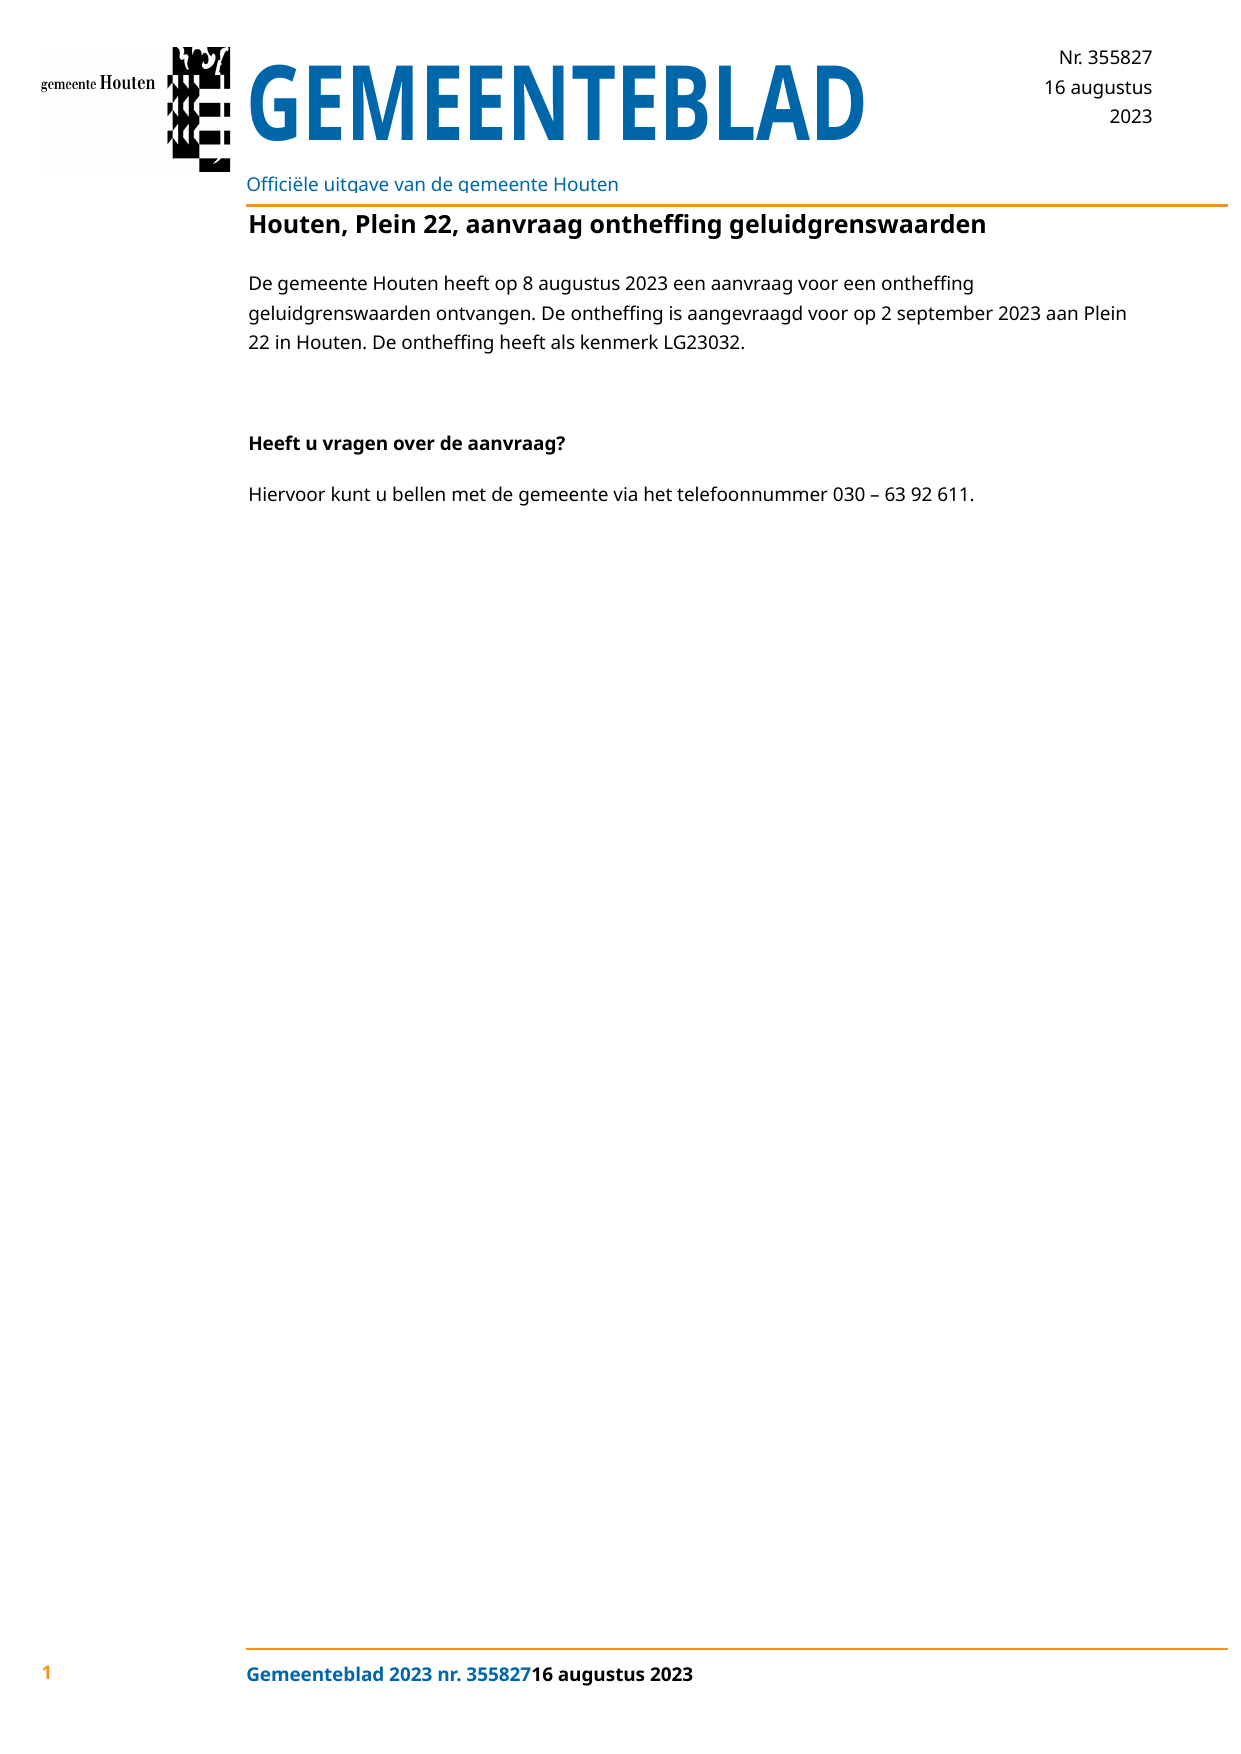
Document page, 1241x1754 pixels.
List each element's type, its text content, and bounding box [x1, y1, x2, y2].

text Hiervoor kunt u bellen met de gemeente via het telefoonnummer 030 – 63 92 611. [248, 481, 1152, 506]
text De gemeente Houten heeft op 8 augustus 2023 een aanvraag voor een ontheffing geluidgrenswaarden ontvangen. De ontheffing is aangevraagd voor op 2 september 2023 aan Plein 22 in Houten. De ontheffing heeft als kenmerk LG23032. [248, 270, 1152, 355]
picture [41, 47, 231, 172]
text Houten, Plein 22, aanvraag ontheffing geluidgrenswaarden [248, 207, 1152, 241]
text Heeft u vragen over de aanvraag? [248, 430, 1152, 456]
